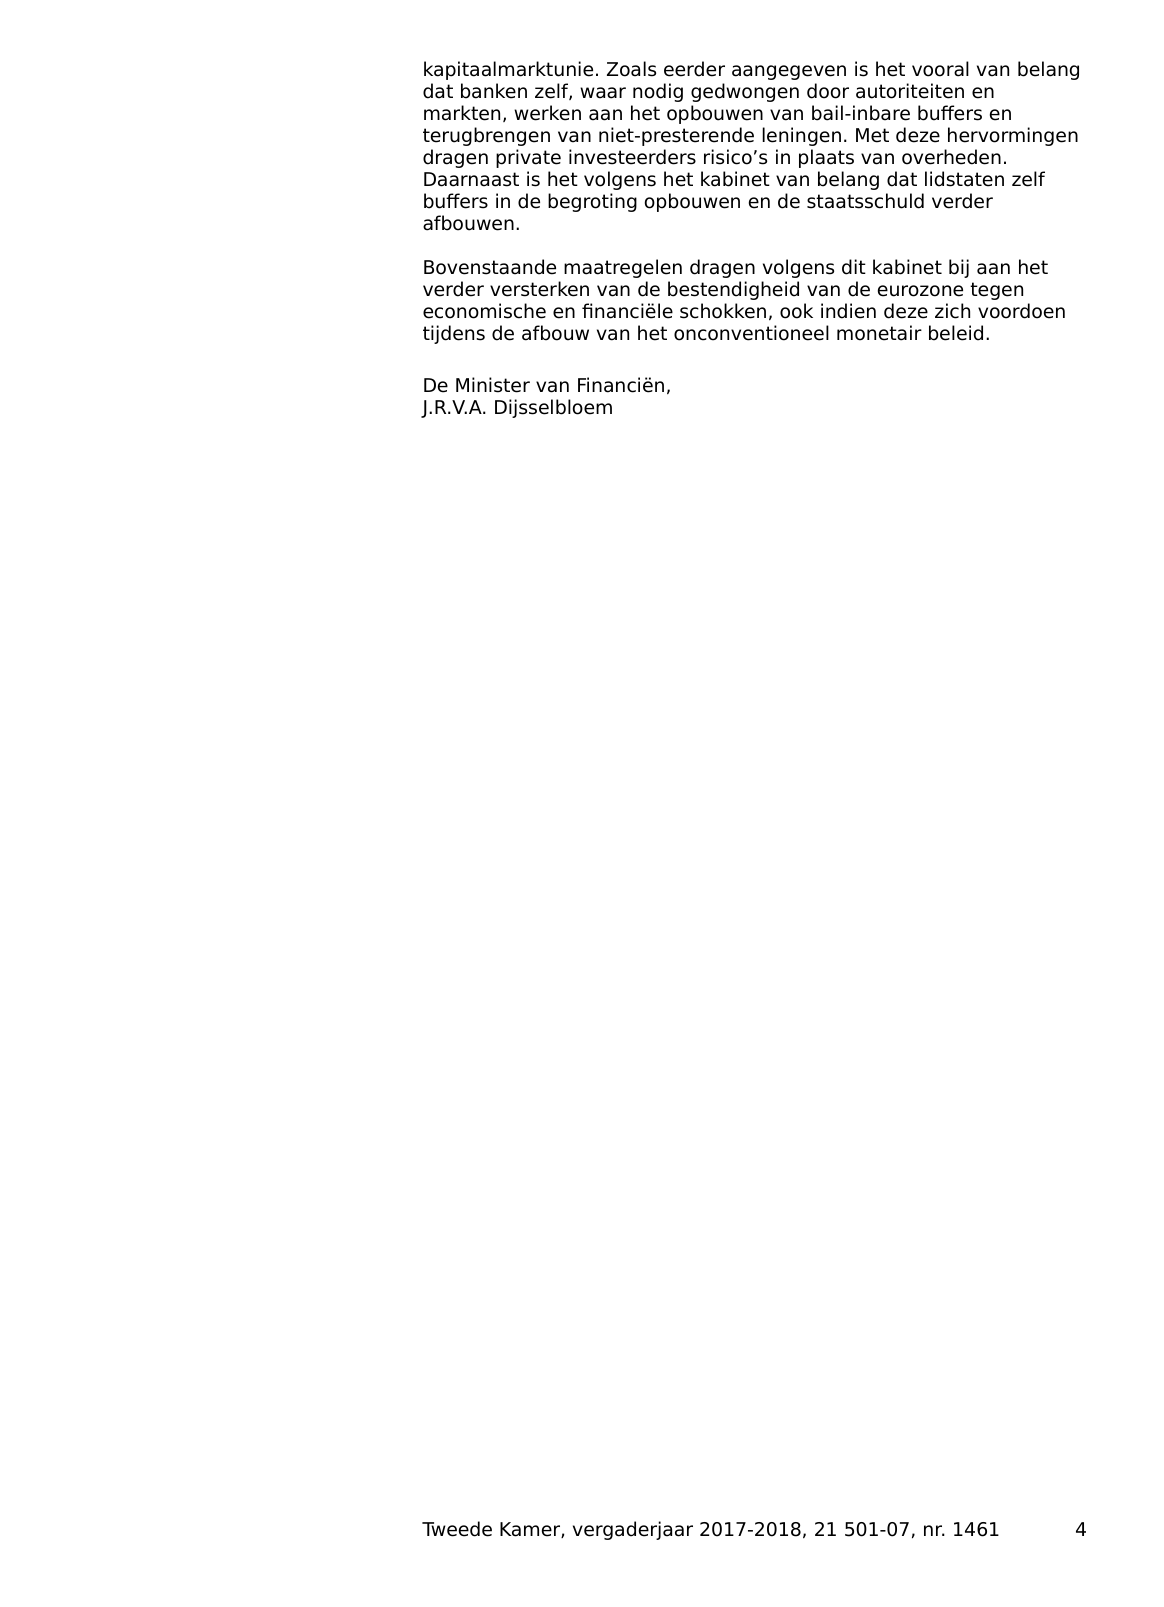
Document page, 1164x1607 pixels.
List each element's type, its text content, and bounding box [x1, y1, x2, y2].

text Bovenstaande maatregelen dragen volgens dit kabinet bij aan het verder versterken van de bestendigheid van de eurozone tegen economische en financiële schokken, ook indien deze zich voordoen tijdens de afbouw van het onconventioneel monetair beleid. [422, 257, 1087, 345]
text kapitaalmarktunie. Zoals eerder aangegeven is het vooral van belang dat banken zelf, waar nodig gedwongen door autoriteiten en markten, werken aan het opbouwen van bail-inbare buffers en terugbrengen van niet-presterende leningen. Met deze hervormingen dragen private investeerders risico’s in plaats van overheden. Daarnaast is het volgens het kabinet van belang dat lidstaten zelf buffers in de begroting opbouwen en de staatsschuld verder afbouwen. [422, 59, 1087, 235]
text De Minister van Financiën, J.R.V.A. Dijsselbloem [422, 375, 1087, 419]
